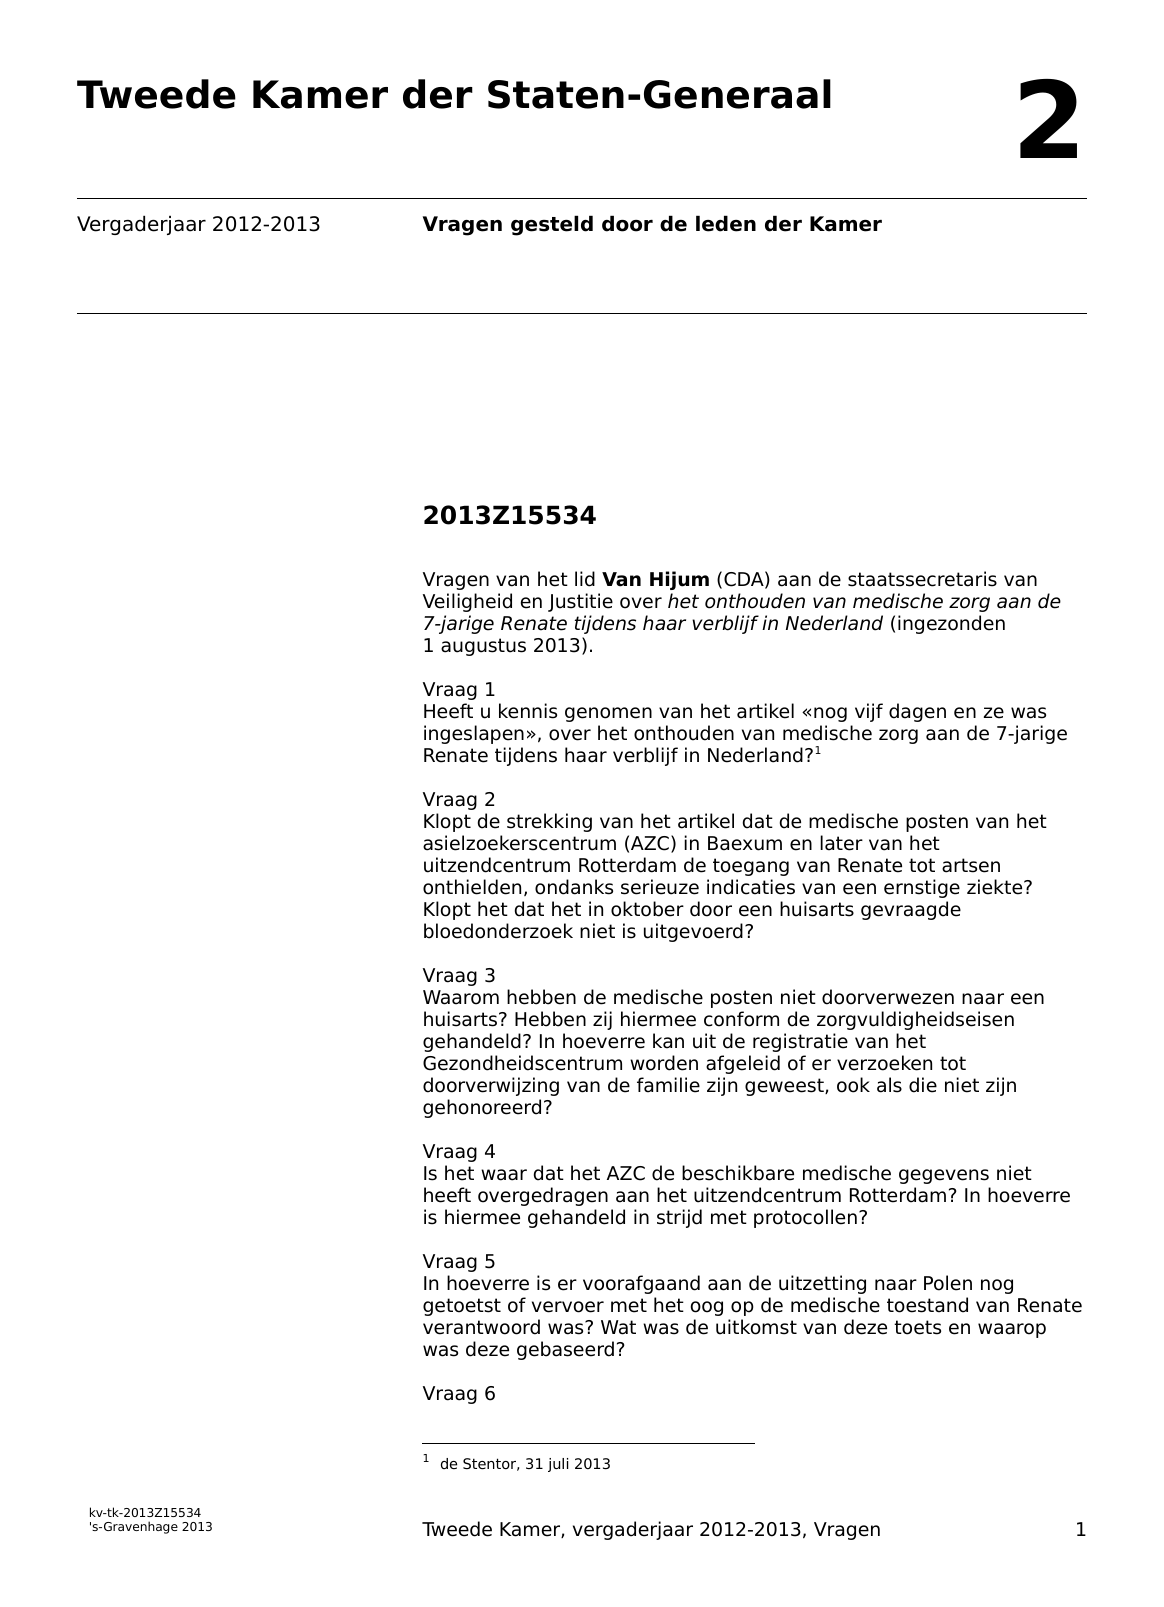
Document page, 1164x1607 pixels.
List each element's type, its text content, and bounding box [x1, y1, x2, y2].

text de Stentor, 31 juli 2013 [422, 1452, 1087, 1474]
text Vragen van het lid Van Hijum (CDA) aan de staatssecretaris van Veiligheid en Justitie over het onthouden van medische zorg aan de 7-jarige Renate tijdens haar verblijf in Nederland (ingezonden 1 augustus 2013). [422, 569, 1087, 657]
text Vraag 6 [422, 1383, 1087, 1405]
text Vraag 1 [422, 679, 1087, 701]
text kv-tk-2013Z15534 [88, 1506, 323, 1520]
text Waarom hebben de medische posten niet doorverwezen naar een huisarts? Hebben zij hiermee conform de zorgvuldigheidseisen gehandeld? In hoeverre kan uit de registratie van het Gezondheidscentrum worden afgeleid of er verzoeken tot doorverwijzing van de familie zijn geweest, ook als die niet zijn gehonoreerd? [422, 987, 1087, 1119]
text 's-Gravenhage 2013 [88, 1520, 323, 1534]
table_header Tweede Kamer der Staten-Generaal [77, 59, 886, 198]
table_cell Vergaderjaar 2012-2013 [77, 199, 422, 313]
text Vraag 5 [422, 1251, 1087, 1273]
text In hoeverre is er voorafgaand aan de uitzetting naar Polen nog getoetst of vervoer met het oog op de medische toestand van Renate verantwoord was? Wat was de uitkomst van deze toets en waarop was deze gebaseerd? [422, 1273, 1087, 1361]
text 2013Z15534 [422, 501, 1087, 531]
text Klopt de strekking van het artikel dat de medische posten van het asielzoekerscentrum (AZC) in Baexum en later van het uitzendcentrum Rotterdam de toegang van Renate tot artsen onthielden, ondanks serieuze indicaties van een ernstige ziekte? Klopt het dat het in oktober door een huisarts gevraagde bloedonderzoek niet is uitgevoerd? [422, 811, 1087, 943]
table_cell Vragen gesteld door de leden der Kamer [422, 199, 1087, 313]
text Vraag 2 [422, 789, 1087, 811]
text Heeft u kennis genomen van het artikel «nog vijf dagen en ze was ingeslapen», over het onthouden van medische zorg aan de 7-jarige Renate tijdens haar verblijf in Nederland? [422, 701, 1087, 767]
table_header 2 [886, 59, 1087, 198]
text Vraag 4 [422, 1141, 1087, 1163]
text Is het waar dat het AZC de beschikbare medische gegevens niet heeft overgedragen aan het uitzendcentrum Rotterdam? In hoeverre is hiermee gehandeld in strijd met protocollen? [422, 1163, 1087, 1229]
text Vraag 3 [422, 965, 1087, 987]
